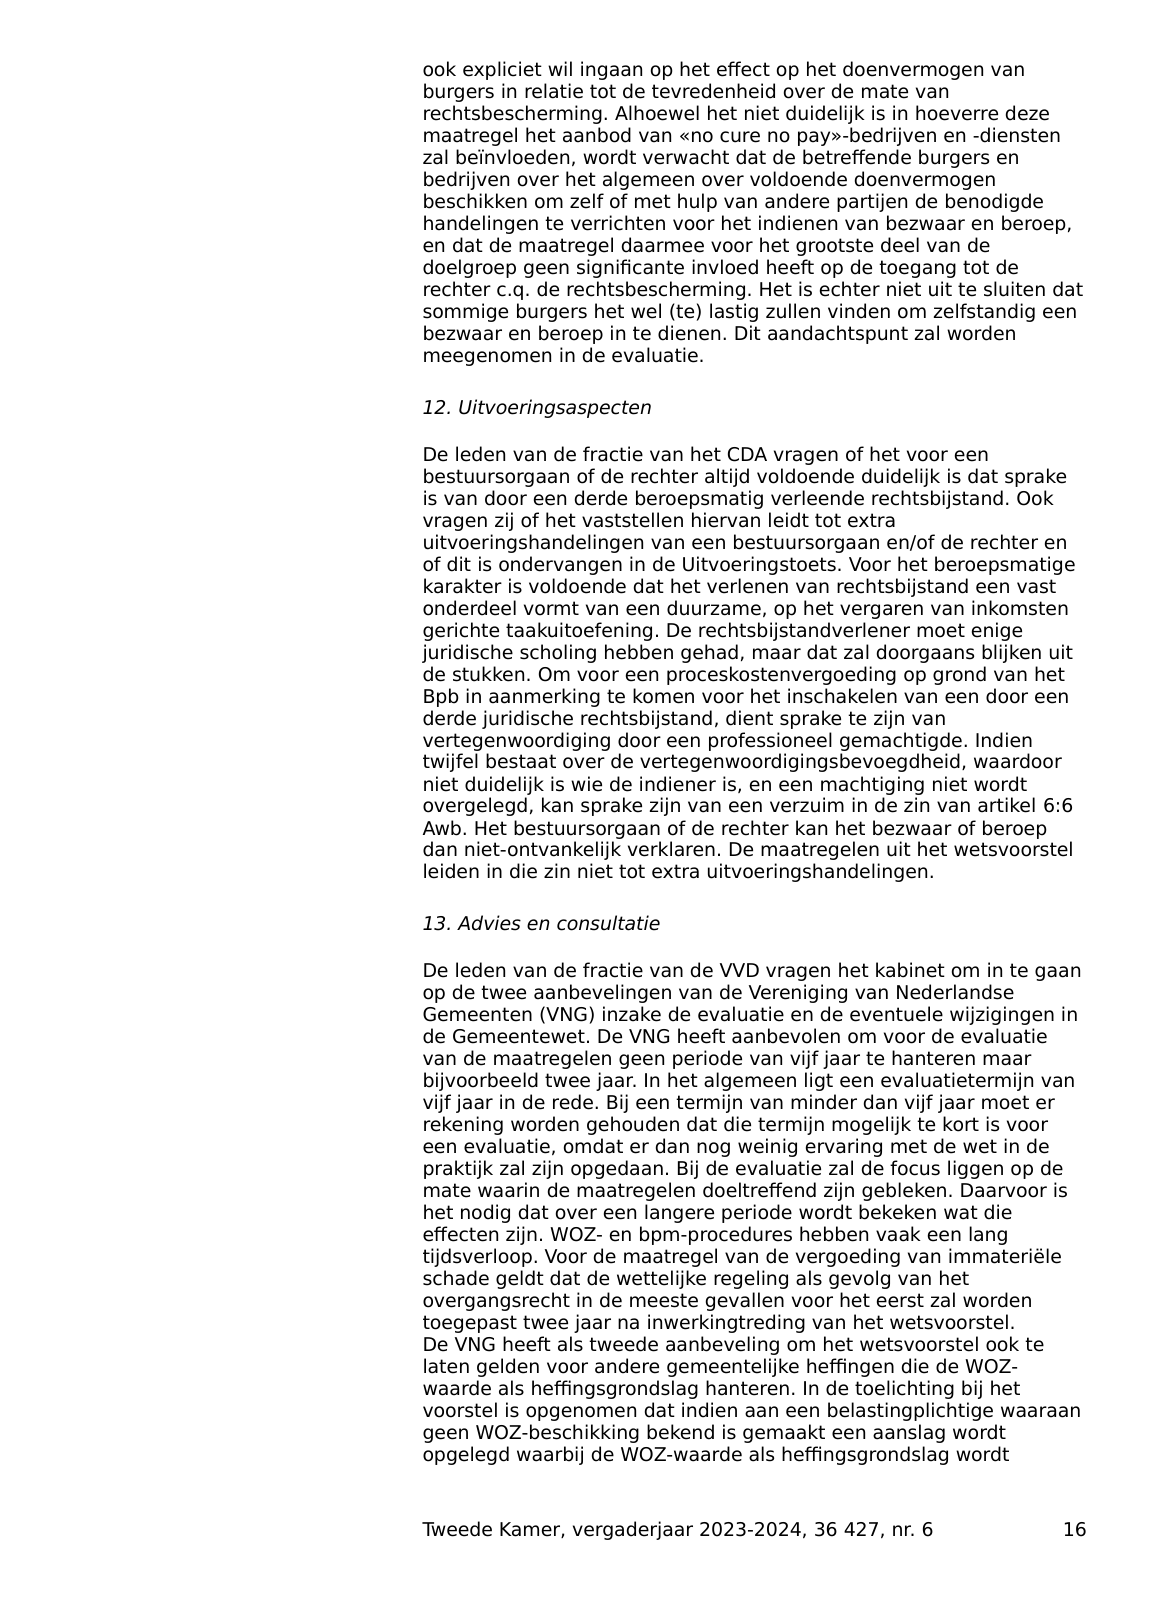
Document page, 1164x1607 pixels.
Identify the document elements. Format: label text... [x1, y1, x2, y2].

subtitle 12. Uitvoeringsaspecten [422, 397, 1087, 419]
text De leden van de fractie van het CDA vragen of het voor een bestuursorgaan of de rechter altijd voldoende duidelijk is dat sprake is van door een derde beroepsmatig verleende rechtsbijstand. Ook vragen zij of het vaststellen hiervan leidt tot extra uitvoeringshandelingen van een bestuursorgaan en/of de rechter en of dit is ondervangen in de Uitvoeringstoets. Voor het beroepsmatige karakter is voldoende dat het verlenen van rechtsbijstand een vast onderdeel vormt van een duurzame, op het vergaren van inkomsten gerichte taakuitoefening. De rechtsbijstandverlener moet enige juridische scholing hebben gehad, maar dat zal doorgaans blijken uit de stukken. Om voor een proceskostenvergoeding op grond van het Bpb in aanmerking te komen voor het inschakelen van een door een derde juridische rechtsbijstand, dient sprake te zijn van vertegenwoordiging door een professioneel gemachtigde. Indien twijfel bestaat over de vertegenwoordigingsbevoegdheid, waardoor niet duidelijk is wie de indiener is, en een machtiging niet wordt overgelegd, kan sprake zijn van een verzuim in de zin van artikel 6:6 Awb. Het bestuursorgaan of de rechter kan het bezwaar of beroep dan niet-ontvankelijk verklaren. De maatregelen uit het wetsvoorstel leiden in die zin niet tot extra uitvoeringshandelingen. [422, 444, 1087, 883]
text De leden van de fractie van de VVD vragen het kabinet om in te gaan op de twee aanbevelingen van de Vereniging van Nederlandse Gemeenten (VNG) inzake de evaluatie en de eventuele wijzigingen in de Gemeentewet. De VNG heeft aanbevolen om voor de evaluatie van de maatregelen geen periode van vijf jaar te hanteren maar bijvoorbeeld twee jaar. In het algemeen ligt een evaluatietermijn van vijf jaar in de rede. Bij een termijn van minder dan vijf jaar moet er rekening worden gehouden dat die termijn mogelijk te kort is voor een evaluatie, omdat er dan nog weinig ervaring met de wet in de praktijk zal zijn opgedaan. Bij de evaluatie zal de focus liggen op de mate waarin de maatregelen doeltreffend zijn gebleken. Daarvoor is het nodig dat over een langere periode wordt bekeken wat die effecten zijn. WOZ- en bpm-procedures hebben vaak een lang tijdsverloop. Voor de maatregel van de vergoeding van immateriële schade geldt dat de wettelijke regeling als gevolg van het overgangsrecht in de meeste gevallen voor het eerst zal worden toegepast twee jaar na inwerkingtreding van het wetsvoorstel. [422, 960, 1087, 1334]
text ook expliciet wil ingaan op het effect op het doenvermogen van burgers in relatie tot de tevredenheid over de mate van rechtsbescherming. Alhoewel het niet duidelijk is in hoeverre deze maatregel het aanbod van «no cure no pay»-bedrijven en -diensten zal beïnvloeden, wordt verwacht dat de betreffende burgers en bedrijven over het algemeen over voldoende doenvermogen beschikken om zelf of met hulp van andere partijen de benodigde handelingen te verrichten voor het indienen van bezwaar en beroep, en dat de maatregel daarmee voor het grootste deel van de doelgroep geen significante invloed heeft op de toegang tot de rechter c.q. de rechtsbescherming. Het is echter niet uit te sluiten dat sommige burgers het wel (te) lastig zullen vinden om zelfstandig een bezwaar en beroep in te dienen. Dit aandachtspunt zal worden meegenomen in de evaluatie. [422, 59, 1087, 367]
text De VNG heeft als tweede aanbeveling om het wetsvoorstel ook te laten gelden voor andere gemeentelijke heffingen die de WOZ-waarde als heffingsgrondslag hanteren. In de toelichting bij het voorstel is opgenomen dat indien aan een belastingplichtige waaraan geen WOZ-beschikking bekend is gemaakt een aanslag wordt opgelegd waarbij de WOZ-waarde als heffingsgrondslag wordt [422, 1334, 1087, 1466]
subtitle 13. Advies en consultatie [422, 913, 1087, 935]
